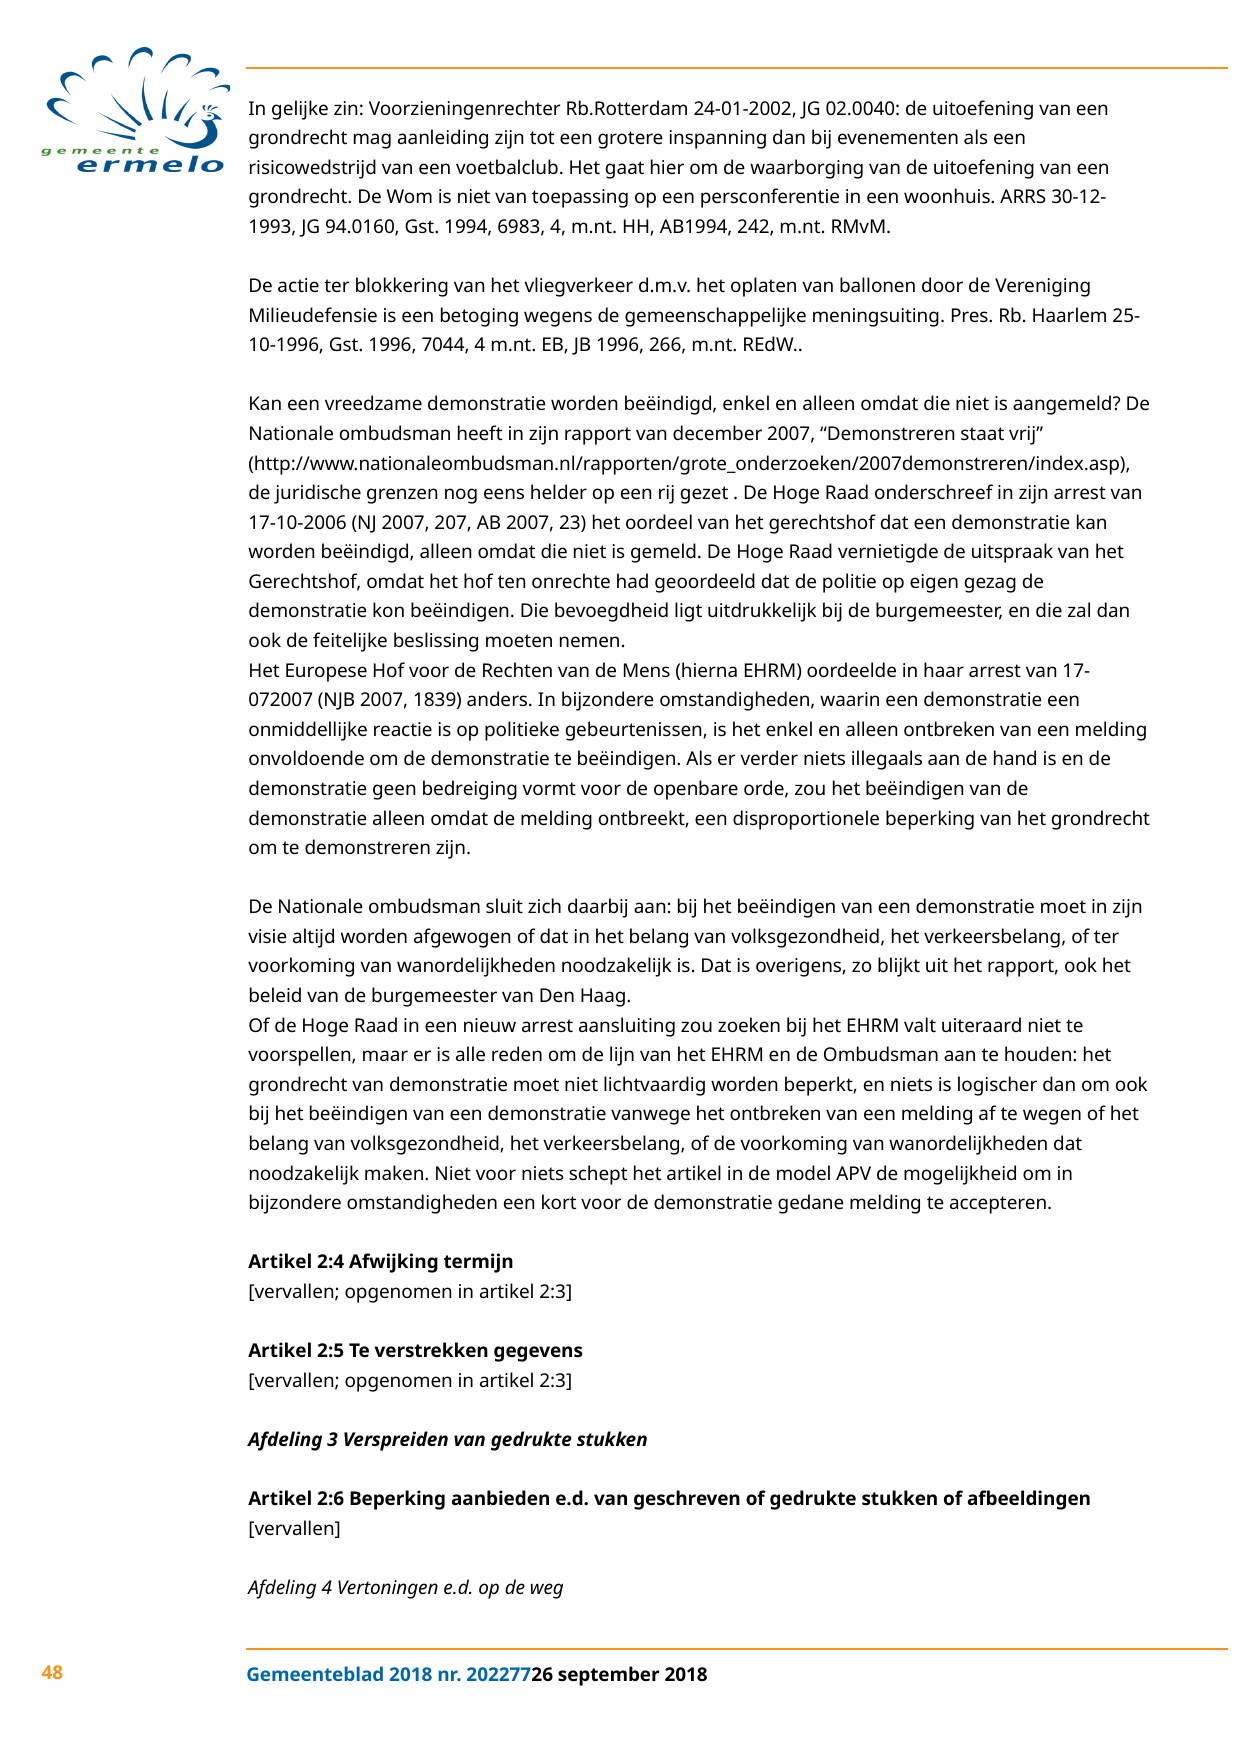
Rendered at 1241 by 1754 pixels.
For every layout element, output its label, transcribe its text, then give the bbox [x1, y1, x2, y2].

text Artikel 2:6 Beperking aanbieden e.d. van geschreven of gedrukte stukken of afbeeldingen [248, 1485, 1152, 1511]
text [vervallen; opgenomen in artikel 2:3] [248, 1278, 1152, 1304]
text Afdeling 3 Verspreiden van gedrukte stukken [248, 1426, 1152, 1452]
text De actie ter blokkering van het vliegverkeer d.m.v. het oplaten van ballonen door de Vereniging Milieudefensie is een betoging wegens de gemeenschappelijke meningsuiting. Pres. Rb. Haarlem 25-10-1996, Gst. 1996, 7044, 4 m.nt. EB, JB 1996, 266, m.nt. REdW.. [248, 272, 1152, 357]
picture [41, 47, 231, 172]
text De Nationale ombudsman sluit zich daarbij aan: bij het beëindigen van een demonstratie moet in zijn visie altijd worden afgewogen of dat in het belang van volksgezondheid, het verkeersbelang, of ter voorkoming van wanordelijkheden noodzakelijk is. Dat is overigens, zo blijkt uit het rapport, ook het beleid van de burgemeester van Den Haag. [248, 893, 1152, 1008]
text Het Europese Hof voor de Rechten van de Mens (hierna EHRM) oordeelde in haar arrest van 17-072007 (NJB 2007, 1839) anders. In bijzondere omstandigheden, waarin een demonstratie een onmiddellijke reactie is op politieke gebeurtenissen, is het enkel en alleen ontbreken van een melding onvoldoende om de demonstratie te beëindigen. Als er verder niets illegaals aan de hand is en de demonstratie geen bedreiging vormt voor de openbare orde, zou het beëindigen van de demonstratie alleen omdat de melding ontbreekt, een disproportionele beperking van het grondrecht om te demonstreren zijn. [248, 657, 1152, 860]
text Artikel 2:5 Te verstrekken gegevens [248, 1337, 1152, 1363]
text In gelijke zin: Voorzieningenrechter Rb.Rotterdam 24-01-2002, JG 02.0040: de uitoefening van een grondrecht mag aanleiding zijn tot een grotere inspanning dan bij evenementen als een risicowedstrijd van een voetbalclub. Het gaat hier om de waarborging van de uitoefening van een grondrecht. De Wom is niet van toepassing op een persconferentie in een woonhuis. ARRS 30-12-1993, JG 94.0160, Gst. 1994, 6983, 4, m.nt. HH, AB1994, 242, m.nt. RMvM. [248, 95, 1152, 239]
text [vervallen; opgenomen in artikel 2:3] [248, 1367, 1152, 1393]
text Afdeling 4 Vertoningen e.d. op de weg [248, 1574, 1152, 1600]
text Kan een vreedzame demonstratie worden beëindigd, enkel en alleen omdat die niet is aangemeld? De Nationale ombudsman heeft in zijn rapport van december 2007, “Demonstreren staat vrij” (http://www.nationaleombudsman.nl/rapporten/grote_onderzoeken/2007demonstreren/index.asp), de juridische grenzen nog eens helder op een rij gezet . De Hoge Raad onderschreef in zijn arrest van 17-10-2006 (NJ 2007, 207, AB 2007, 23) het oordeel van het gerechtshof dat een demonstratie kan worden beëindigd, alleen omdat die niet is gemeld. De Hoge Raad vernietigde de uitspraak van het Gerechtshof, omdat het hof ten onrechte had geoordeeld dat de politie op eigen gezag de demonstratie kon beëindigen. Die bevoegdheid ligt uitdrukkelijk bij de burgemeester, en die zal dan ook de feitelijke beslissing moeten nemen. [248, 391, 1152, 653]
text Artikel 2:4 Afwijking termijn [248, 1248, 1152, 1274]
text [vervallen] [248, 1515, 1152, 1541]
text Of de Hoge Raad in een nieuw arrest aansluiting zou zoeken bij het EHRM valt uiteraard niet te voorspellen, maar er is alle reden om de lijn van het EHRM en de Ombudsman aan te houden: het grondrecht van demonstratie moet niet lichtvaardig worden beperkt, en niets is logischer dan om ook bij het beëindigen van een demonstratie vanwege het ontbreken van een melding af te wegen of het belang van volksgezondheid, het verkeersbelang, of de voorkoming van wanordelijkheden dat noodzakelijk maken. Niet voor niets schept het artikel in de model APV de mogelijkheid om in bijzondere omstandigheden een kort voor de demonstratie gedane melding te accepteren. [248, 1012, 1152, 1215]
